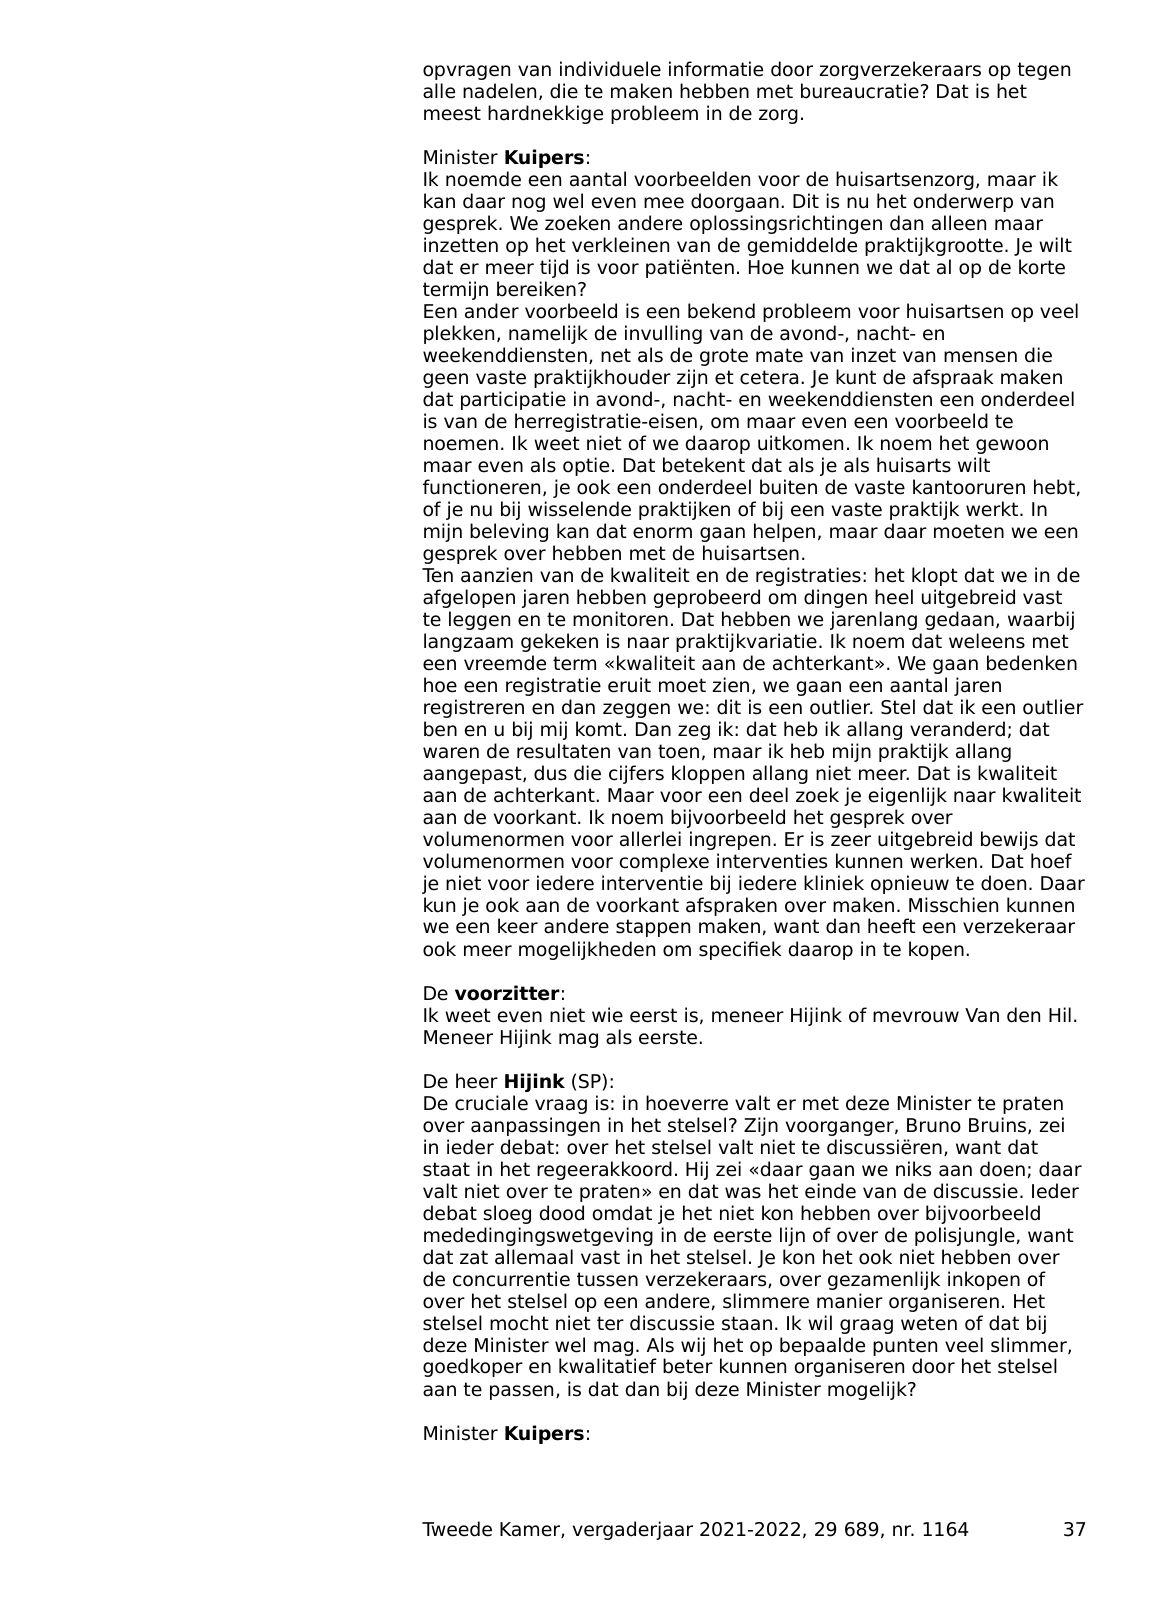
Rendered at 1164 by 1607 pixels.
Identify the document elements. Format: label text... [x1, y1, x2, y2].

text De heer Hijink (SP): [422, 1071, 1087, 1093]
text De cruciale vraag is: in hoeverre valt er met deze Minister te praten over aanpassingen in het stelsel? Zijn voorganger, Bruno Bruins, zei in ieder debat: over het stelsel valt niet te discussiëren, want dat staat in het regeerakkoord. Hij zei «daar gaan we niks aan doen; daar valt niet over te praten» en dat was het einde van de discussie. Ieder debat sloeg dood omdat je het niet kon hebben over bijvoorbeeld mededingingswetgeving in de eerste lijn of over de polisjungle, want dat zat allemaal vast in het stelsel. Je kon het ook niet hebben over de concurrentie tussen verzekeraars, over gezamenlijk inkopen of over het stelsel op een andere, slimmere manier organiseren. Het stelsel mocht niet ter discussie staan. Ik wil graag weten of dat bij deze Minister wel mag. Als wij het op bepaalde punten veel slimmer, goedkoper en kwalitatief beter kunnen organiseren door het stelsel aan te passen, is dat dan bij deze Minister mogelijk? [422, 1093, 1087, 1400]
text De voorzitter: [422, 983, 1087, 1004]
text Ik weet even niet wie eerst is, meneer Hijink of mevrouw Van den Hil. Meneer Hijink mag als eerste. [422, 1004, 1087, 1048]
text Minister Kuipers: [422, 147, 1087, 169]
text Een ander voorbeeld is een bekend probleem voor huisartsen op veel plekken, namelijk de invulling van de avond-, nacht- en weekenddiensten, net als de grote mate van inzet van mensen die geen vaste praktijkhouder zijn et cetera. Je kunt de afspraak maken dat participatie in avond-, nacht- en weekenddiensten een onderdeel is van de herregistratie-eisen, om maar even een voorbeeld te noemen. Ik weet niet of we daarop uitkomen. Ik noem het gewoon maar even als optie. Dat betekent dat als je als huisarts wilt functioneren, je ook een onderdeel buiten de vaste kantooruren hebt, of je nu bij wisselende praktijken of bij een vaste praktijk werkt. In mijn beleving kan dat enorm gaan helpen, maar daar moeten we een gesprek over hebben met de huisartsen. [422, 301, 1087, 565]
text Ten aanzien van de kwaliteit en de registraties: het klopt dat we in de afgelopen jaren hebben geprobeerd om dingen heel uitgebreid vast te leggen en te monitoren. Dat hebben we jarenlang gedaan, waarbij langzaam gekeken is naar praktijkvariatie. Ik noem dat weleens met een vreemde term «kwaliteit aan de achterkant». We gaan bedenken hoe een registratie eruit moet zien, we gaan een aantal jaren registreren en dan zeggen we: dit is een outlier. Stel dat ik een outlier ben en u bij mij komt. Dan zeg ik: dat heb ik allang veranderd; dat waren de resultaten van toen, maar ik heb mijn praktijk allang aangepast, dus die cijfers kloppen allang niet meer. Dat is kwaliteit aan de achterkant. Maar voor een deel zoek je eigenlijk naar kwaliteit aan de voorkant. Ik noem bijvoorbeeld het gesprek over volumenormen voor allerlei ingrepen. Er is zeer uitgebreid bewijs dat volumenormen voor complexe interventies kunnen werken. Dat hoef je niet voor iedere interventie bij iedere kliniek opnieuw te doen. Daar kun je ook aan de voorkant afspraken over maken. Misschien kunnen we een keer andere stappen maken, want dan heeft een verzekeraar ook meer mogelijkheden om specifiek daarop in te kopen. [422, 565, 1087, 960]
text opvragen van individuele informatie door zorgverzekeraars op tegen alle nadelen, die te maken hebben met bureaucratie? Dat is het meest hardnekkige probleem in de zorg. [422, 59, 1087, 125]
text Ik noemde een aantal voorbeelden voor de huisartsenzorg, maar ik kan daar nog wel even mee doorgaan. Dit is nu het onderwerp van gesprek. We zoeken andere oplossingsrichtingen dan alleen maar inzetten op het verkleinen van de gemiddelde praktijkgrootte. Je wilt dat er meer tijd is voor patiënten. Hoe kunnen we dat al op de korte termijn bereiken? [422, 169, 1087, 301]
text Minister Kuipers: [422, 1423, 1087, 1444]
